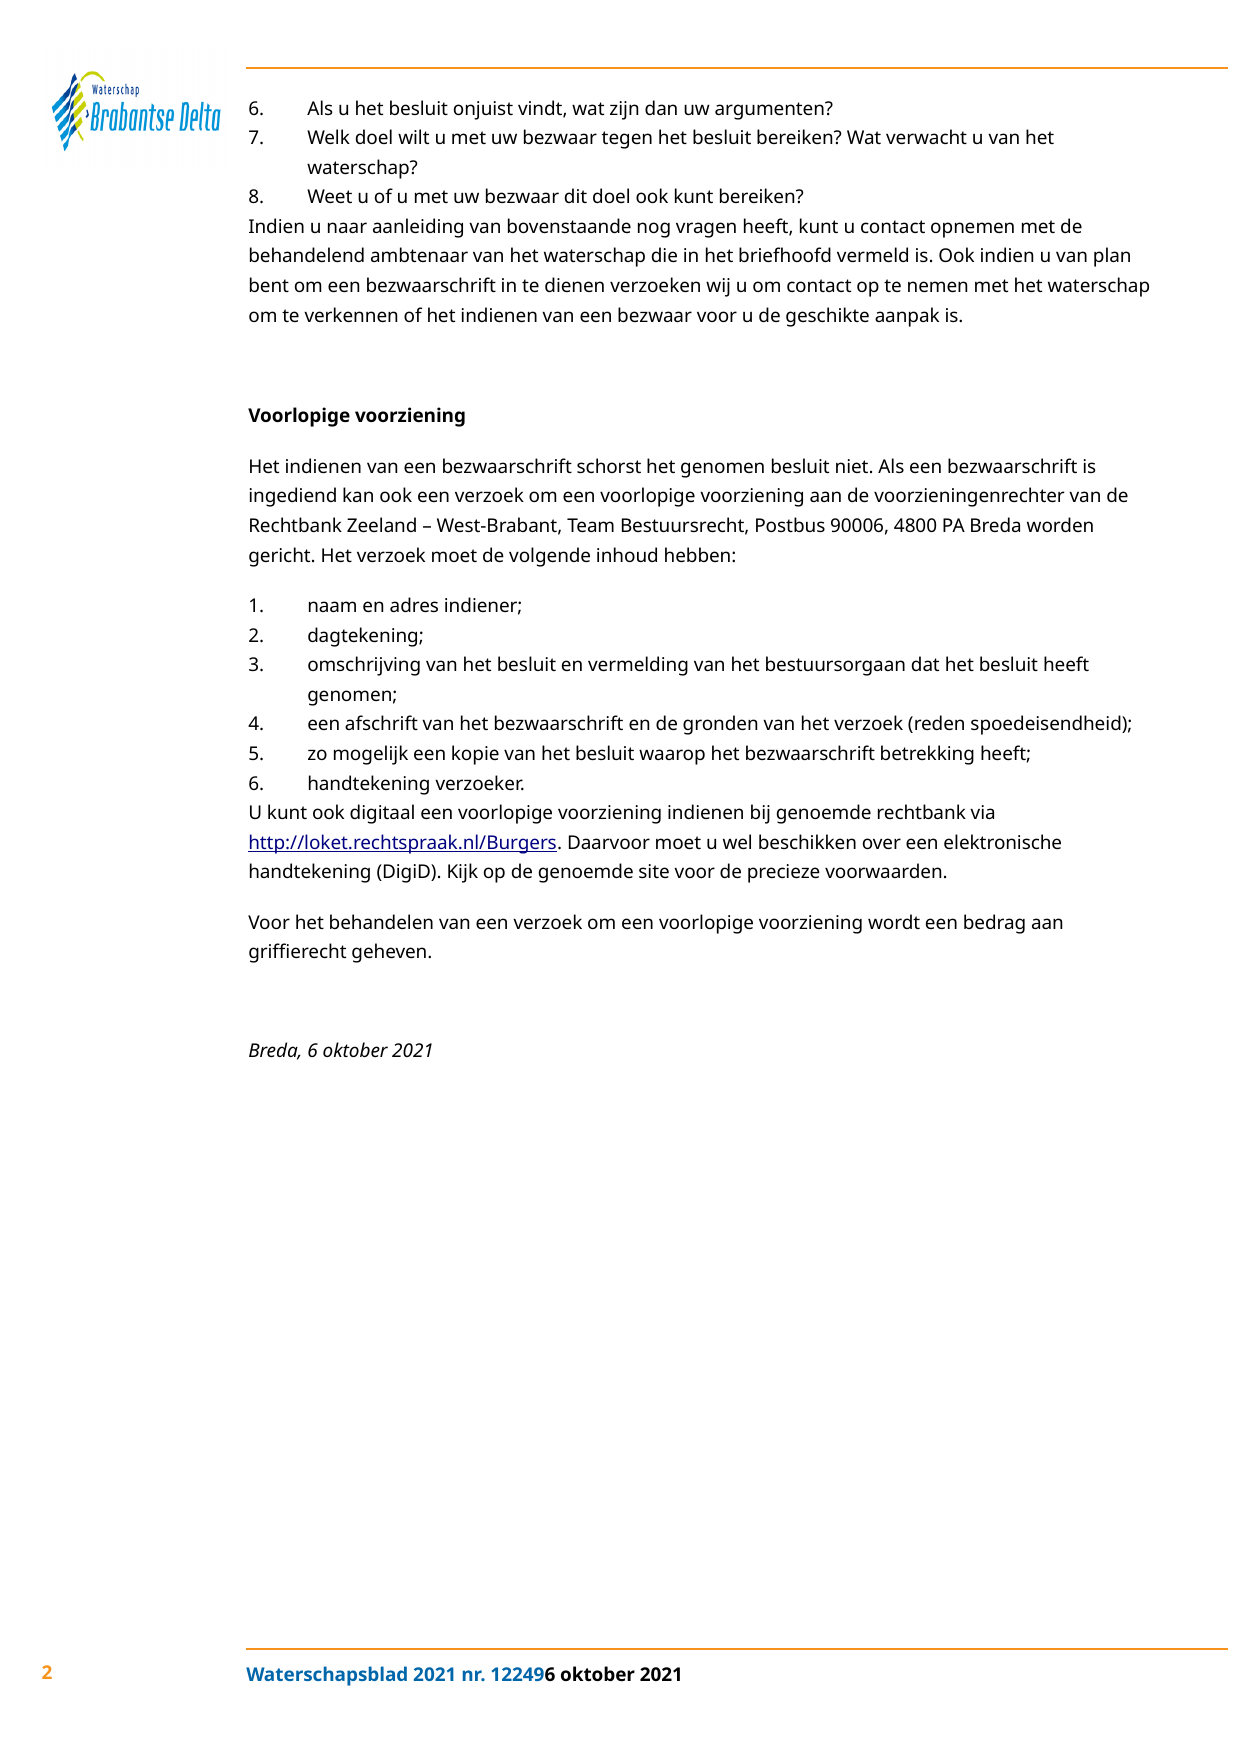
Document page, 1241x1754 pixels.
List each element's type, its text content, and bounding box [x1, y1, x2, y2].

text Breda, 6 oktober 2021 [248, 1037, 1152, 1062]
list dagtekening; [248, 622, 1152, 648]
list omschrijving van het besluit en vermelding van het bestuursorgaan dat het besluit heeft genomen; [248, 651, 1152, 707]
list Als u het besluit onjuist vindt, wat zijn dan uw argumenten? [248, 95, 1152, 121]
text Voorlopige voorziening [248, 403, 1152, 428]
text Het indienen van een bezwaarschrift schorst het genomen besluit niet. Als een bezwaarschrift is ingediend kan ook een verzoek om een voorlopige voorziening aan de voorzieningenrechter van de Rechtbank Zeeland – West-Brabant, Team Bestuursrecht, Postbus 90006, 4800 PA Breda worden gericht. Het verzoek moet de volgende inhoud hebben: [248, 453, 1152, 568]
text Voor het behandelen van een verzoek om een voorlopige voorziening wordt een bedrag aan griffierecht geheven. [248, 909, 1152, 964]
list naam en adres indiener; [248, 592, 1152, 618]
list Welk doel wilt u met uw bezwaar tegen het besluit bereiken? Wat verwacht u van het waterschap? [248, 124, 1152, 180]
text U kunt ook digitaal een voorlopige voorziening indienen bij genoemde rechtbank via http://loket.rechtspraak.nl/Burgers. Daarvoor moet u wel beschikken over een elektronische handtekening (DigiD). Kijk op de genoemde site voor de precieze voorwaarden. [248, 799, 1152, 884]
list een afschrift van het bezwaarschrift en de gronden van het verzoek (reden spoedeisendheid); [248, 711, 1152, 736]
picture [41, 47, 231, 172]
list handtekening verzoeker. [248, 770, 1152, 796]
text Indien u naar aanleiding van bovenstaande nog vragen heeft, kunt u contact opnemen met de behandelend ambtenaar van het waterschap die in het briefhoofd vermeld is. Ook indien u van plan bent om een bezwaarschrift in te dienen verzoeken wij u om contact op te nemen met het waterschap om te verkennen of het indienen van een bezwaar voor u de geschikte aanpak is. [248, 213, 1152, 328]
list Weet u of u met uw bezwaar dit doel ook kunt bereiken? [248, 183, 1152, 209]
list zo mogelijk een kopie van het besluit waarop het bezwaarschrift betrekking heeft; [248, 740, 1152, 766]
